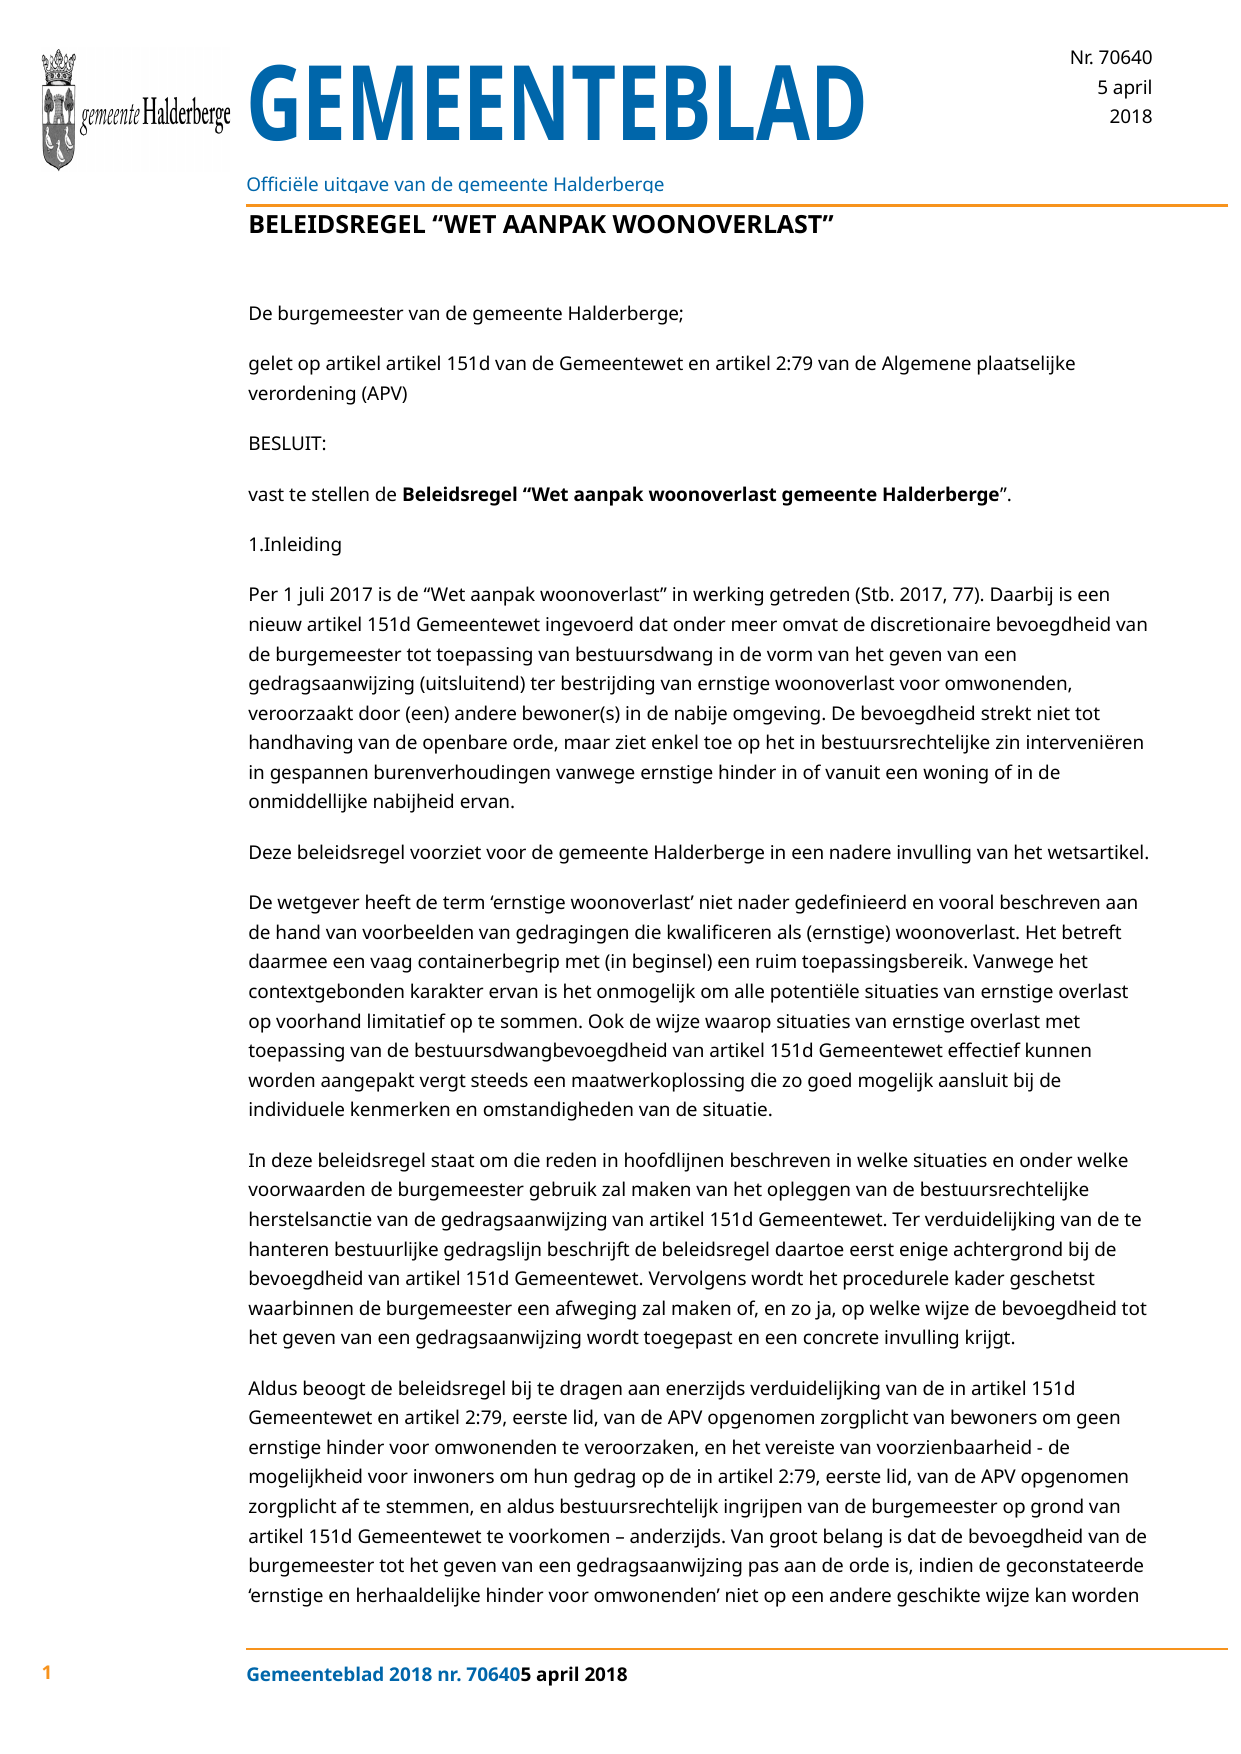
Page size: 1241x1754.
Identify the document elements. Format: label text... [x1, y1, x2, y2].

text 1.Inleiding [248, 531, 1152, 557]
text BESLUIT: [248, 430, 1152, 456]
text gelet op artikel artikel 151d van de Gemeentewet en artikel 2:79 van de Algemene plaatselijke verordening (APV) [248, 350, 1152, 406]
text BELEIDSREGEL “WET AANPAK WOONOVERLAST” [248, 207, 1152, 241]
text Aldus beoogt de beleidsregel bij te dragen aan enerzijds verduidelijking van de in artikel 151d Gemeentewet en artikel 2:79, eerste lid, van de APV opgenomen zorgplicht van bewoners om geen ernstige hinder voor omwonenden te veroorzaken, en het vereiste van voorzienbaarheid - de mogelijkheid voor inwoners om hun gedrag op de in artikel 2:79, eerste lid, van de APV opgenomen zorgplicht af te stemmen, en aldus bestuursrechtelijk ingrijpen van de burgemeester op grond van artikel 151d Gemeentewet te voorkomen – anderzijds. Van groot belang is dat de bevoegdheid van de burgemeester tot het geven van een gedragsaanwijzing pas aan de orde is, indien de geconstateerde ‘ernstige en herhaaldelijke hinder voor omwonenden’ niet op een andere geschikte wijze kan worden [248, 1375, 1152, 1608]
text In deze beleidsregel staat om die reden in hoofdlijnen beschreven in welke situaties en onder welke voorwaarden de burgemeester gebruik zal maken van het opleggen van de bestuursrechtelijke herstelsanctie van de gedragsaanwijzing van artikel 151d Gemeentewet. Ter verduidelijking van de te hanteren bestuurlijke gedragslijn beschrijft de beleidsregel daartoe eerst enige achtergrond bij de bevoegdheid van artikel 151d Gemeentewet. Vervolgens wordt het procedurele kader geschetst waarbinnen de burgemeester een afweging zal maken of, en zo ja, op welke wijze de bevoegdheid tot het geven van een gedragsaanwijzing wordt toegepast en een concrete invulling krijgt. [248, 1147, 1152, 1350]
text vast te stellen de Beleidsregel “Wet aanpak woonoverlast gemeente Halderberge”. [248, 481, 1152, 506]
text De burgemeester van de gemeente Halderberge; [248, 300, 1152, 326]
text Deze beleidsregel voorziet voor de gemeente Halderberge in een nadere invulling van het wetsartikel. [248, 839, 1152, 865]
text De wetgever heeft de term ‘ernstige woonoverlast’ niet nader gedefinieerd en vooral beschreven aan de hand van voorbeelden van gedragingen die kwalificeren als (ernstige) woonoverlast. Het betreft daarmee een vaag containerbegrip met (in beginsel) een ruim toepassingsbereik. Vanwege het contextgebonden karakter ervan is het onmogelijk om alle potentiële situaties van ernstige overlast op voorhand limitatief op te sommen. Ook de wijze waarop situaties van ernstige overlast met toepassing van de bestuursdwangbevoegdheid van artikel 151d Gemeentewet effectief kunnen worden aangepakt vergt steeds een maatwerkoplossing die zo goed mogelijk aansluit bij de individuele kenmerken en omstandigheden van de situatie. [248, 889, 1152, 1122]
picture [41, 47, 231, 172]
text Per 1 juli 2017 is de “Wet aanpak woonoverlast” in werking getreden (Stb. 2017, 77). Daarbij is een nieuw artikel 151d Gemeentewet ingevoerd dat onder meer omvat de discretionaire bevoegdheid van de burgemeester tot toepassing van bestuursdwang in de vorm van het geven van een gedragsaanwijzing (uitsluitend) ter bestrijding van ernstige woonoverlast voor omwonenden, veroorzaakt door (een) andere bewoner(s) in de nabije omgeving. De bevoegdheid strekt niet tot handhaving van de openbare orde, maar ziet enkel toe op het in bestuursrechtelijke zin interveniëren in gespannen burenverhoudingen vanwege ernstige hinder in of vanuit een woning of in de onmiddellijke nabijheid ervan. [248, 582, 1152, 814]
